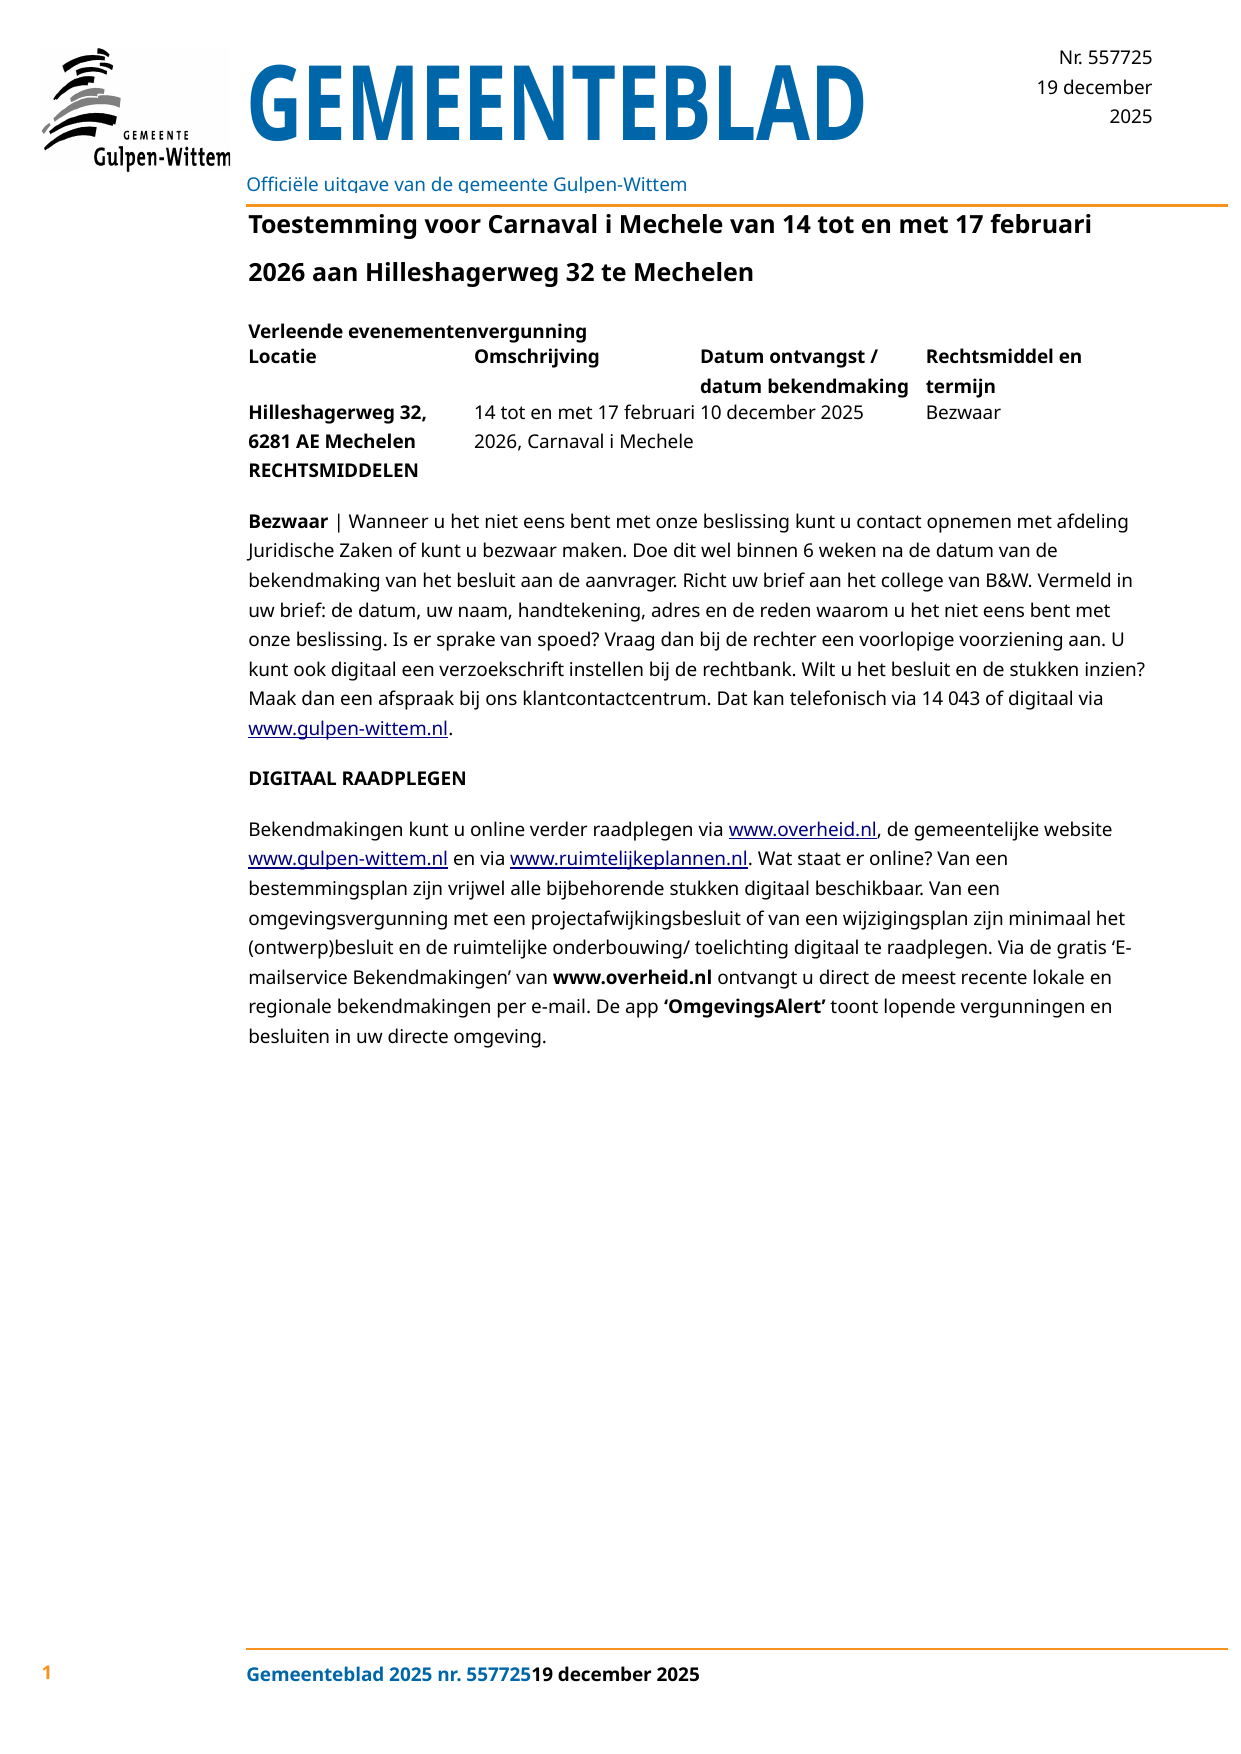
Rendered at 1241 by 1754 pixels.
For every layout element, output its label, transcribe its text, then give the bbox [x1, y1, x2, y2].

table_cell Datum ontvangst / datum bekendmaking [700, 344, 926, 399]
table_cell Bezwaar [926, 399, 1152, 454]
text Bezwaar | Wanneer u het niet eens bent met onze beslissing kunt u contact opnemen met afdeling Juridische Zaken of kunt u bezwaar maken. Doe dit wel binnen 6 weken na de datum van de bekendmaking van het besluit aan de aanvrager. Richt uw brief aan het college van B&W. Vermeld in uw brief: de datum, uw naam, handtekening, adres en de reden waarom u het niet eens bent met onze beslissing. Is er sprake van spoed? Vraag dan bij de rechter een voorlopige voorziening aan. U kunt ook digitaal een verzoekschrift instellen bij de rechtbank. Wilt u het besluit en de stukken inzien? Maak dan een afspraak bij ons klantcontactcentrum. Dat kan telefonisch via 14 043 of digitaal via www.gulpen-wittem.nl. [248, 508, 1152, 741]
table_cell Hilleshagerweg 32, 6281 AE Mechelen [248, 399, 474, 454]
text RECHTSMIDDELEN [248, 458, 1152, 483]
text DIGITAAL RAADPLEGEN [248, 766, 1152, 791]
text Toestemming voor Carnaval i Mechele van 14 tot en met 17 februari 2026 aan Hilleshagerweg 32 te Mechelen [248, 207, 1152, 288]
text Bekendmakingen kunt u online verder raadplegen via www.overheid.nl, de gemeentelijke website www.gulpen-wittem.nl en via www.ruimtelijkeplannen.nl. Wat staat er online? Van een bestemmingsplan zijn vrijwel alle bijbehorende stukken digitaal beschikbaar. Van een omgevingsvergunning met een projectafwijkingsbesluit of van een wijzigingsplan zijn minimaal het (ontwerp)besluit en de ruimtelijke onderbouwing/ toelichting digitaal te raadplegen. Via de gratis ‘E-mailservice Bekendmakingen’ van www.overheid.nl ontvangt u direct de meest recente lokale en regionale bekendmakingen per e-mail. De app ‘OmgevingsAlert’ toont lopende vergunningen en besluiten in uw directe omgeving. [248, 816, 1152, 1049]
table_cell Locatie [248, 344, 474, 399]
table_header Verleende evenementenvergunning [248, 318, 1152, 344]
picture [41, 47, 231, 172]
table_cell Rechtsmiddel en termijn [926, 344, 1152, 399]
table_cell Omschrijving [474, 344, 700, 399]
table_cell 14 tot en met 17 februari 2026, Carnaval i Mechele [474, 399, 700, 454]
table_cell 10 december 2025 [700, 399, 926, 454]
